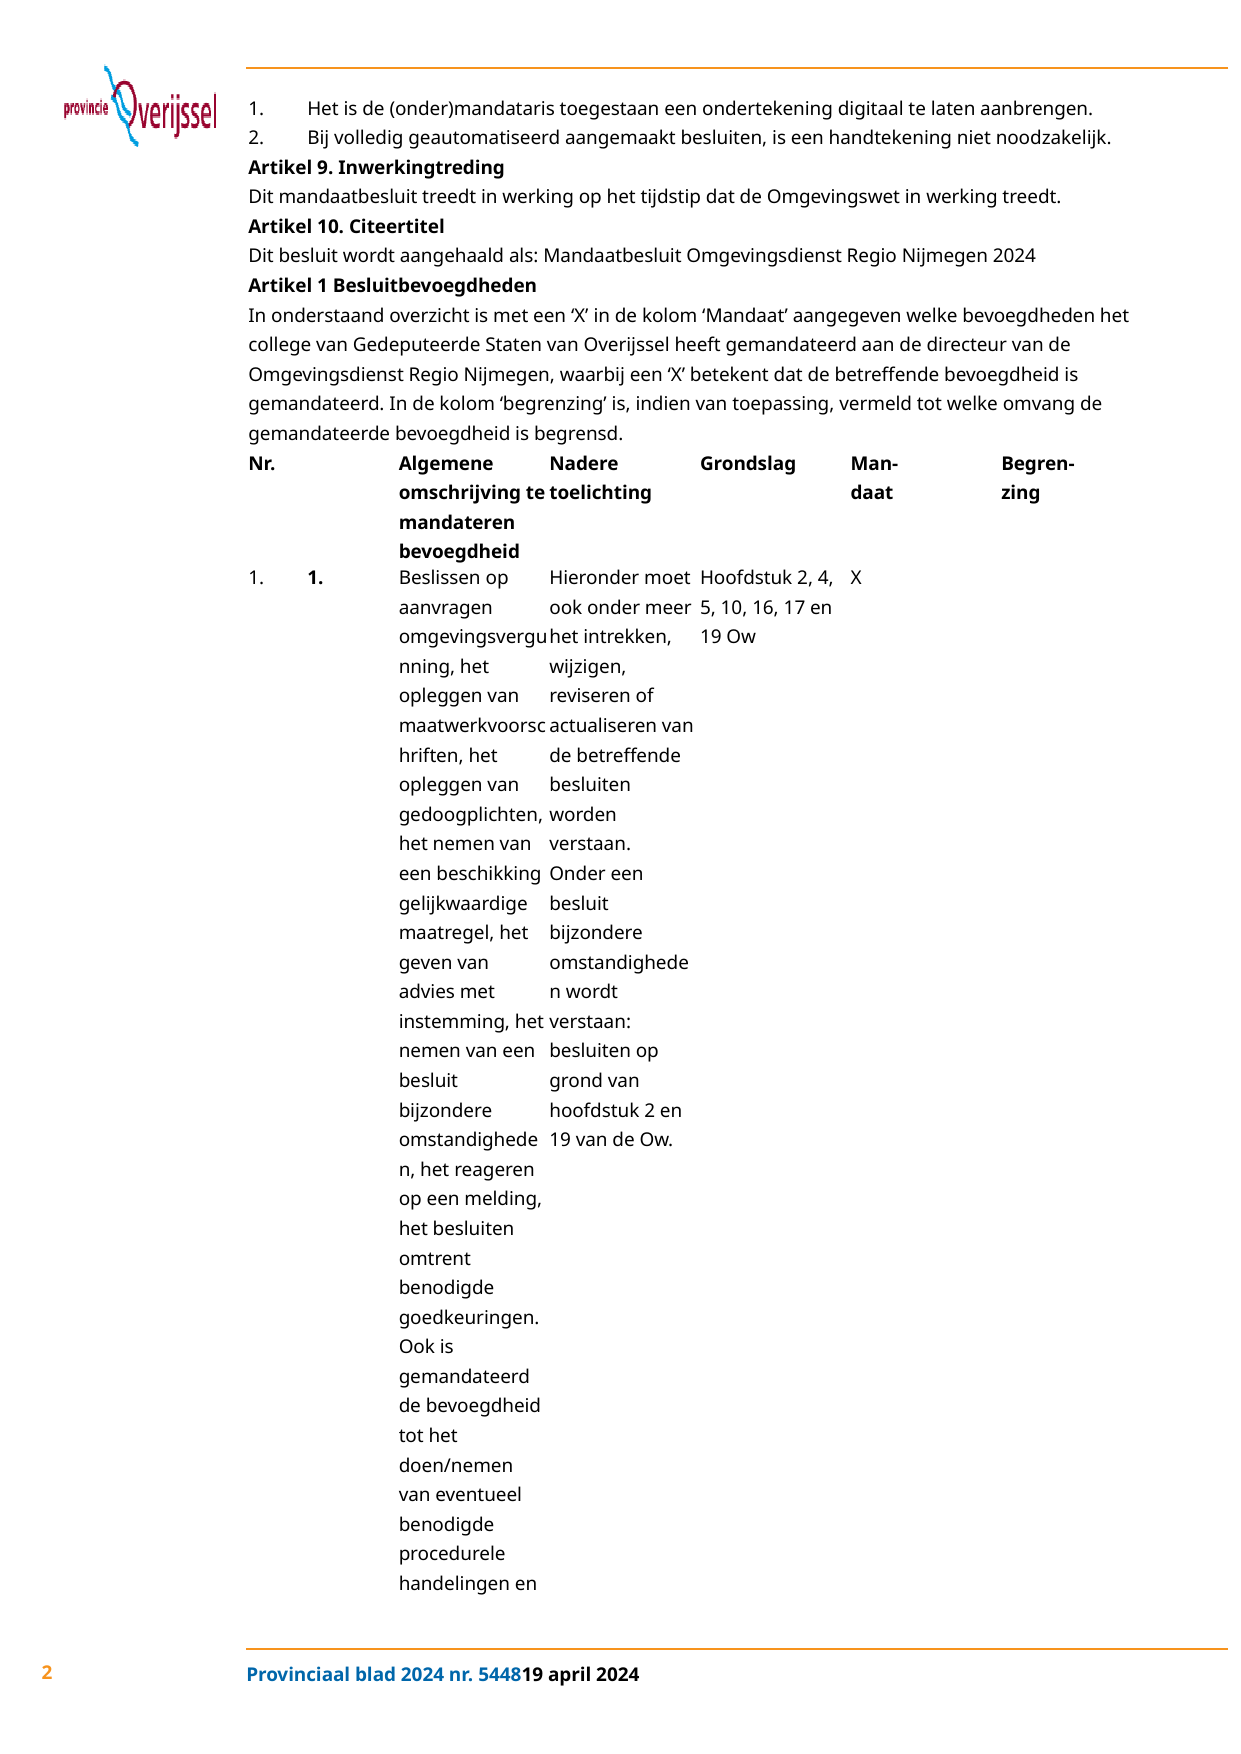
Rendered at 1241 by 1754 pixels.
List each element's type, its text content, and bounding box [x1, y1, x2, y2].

list Het is de (onder)mandataris toegestaan een ondertekening digitaal te laten aanbrengen. [248, 95, 1152, 121]
table_header Man- daat [850, 450, 1001, 564]
table_cell Hoofdstuk 2, 4, 5, 10, 16, 17 en 19 Ow [700, 564, 850, 1596]
text Dit besluit wordt aangehaald als: Mandaatbesluit Omgevingsdienst Regio Nijmegen 2024 [248, 243, 1152, 268]
list Bij volledig geautomatiseerd aangemaakt besluiten, is een handtekening niet noodzakelijk. [248, 124, 1152, 150]
table_cell X [850, 564, 1001, 1596]
picture [41, 47, 231, 172]
table_header Grondslag [700, 450, 850, 564]
table_header Begren- zing [1001, 450, 1152, 564]
text Dit mandaatbesluit treedt in werking op het tijdstip dat de Omgevingswet in werking treedt. [248, 183, 1152, 209]
table_header Nadere toelichting [549, 450, 700, 564]
table_header Nr. [248, 450, 398, 564]
table_cell [1001, 564, 1152, 1596]
text Artikel 10. Citeertitel [248, 213, 1152, 239]
text Artikel 9. Inwerkingtreding [248, 154, 1152, 180]
text In onderstaand overzicht is met een ‘X’ in de kolom ‘Mandaat’ aangegeven welke bevoegdheden het college van Gedeputeerde Staten van Overijssel heeft gemandateerd aan de directeur van de Omgevingsdienst Regio Nijmegen, waarbij een ‘X’ betekent dat de betreffende bevoegdheid is gemandateerd. In de kolom ‘begrenzing’ is, indien van toepassing, vermeld tot welke omvang de gemandateerde bevoegdheid is begrensd. [248, 302, 1152, 446]
text Artikel 1 Besluitbevoegdheden [248, 272, 1152, 298]
table_header Algemene omschrijving te mandateren bevoegdheid [399, 450, 549, 564]
table_cell 1. [248, 564, 398, 1596]
table_cell Hieronder moet ook onder meer het intrekken, wijzigen, reviseren of actualiseren van de betreffende besluiten worden verstaan. Onder een besluit bijzondere omstandigheden wordt verstaan: besluiten op grond van hoofdstuk 2 en 19 van de Ow. [549, 564, 700, 1596]
table_cell Beslissen op aanvragen omgevingsvergunning, het opleggen van maatwerkvoorschriften, het opleggen van gedoogplichten, het nemen van een beschikking gelijkwaardige maatregel, het geven van advies met instemming, het nemen van een besluit bijzondere omstandigheden, het reageren op een melding, het besluiten omtrent benodigde goedkeuringen. Ook is gemandateerd de bevoegdheid tot het doen/nemen van eventueel benodigde procedurele handelingen en [399, 564, 549, 1596]
